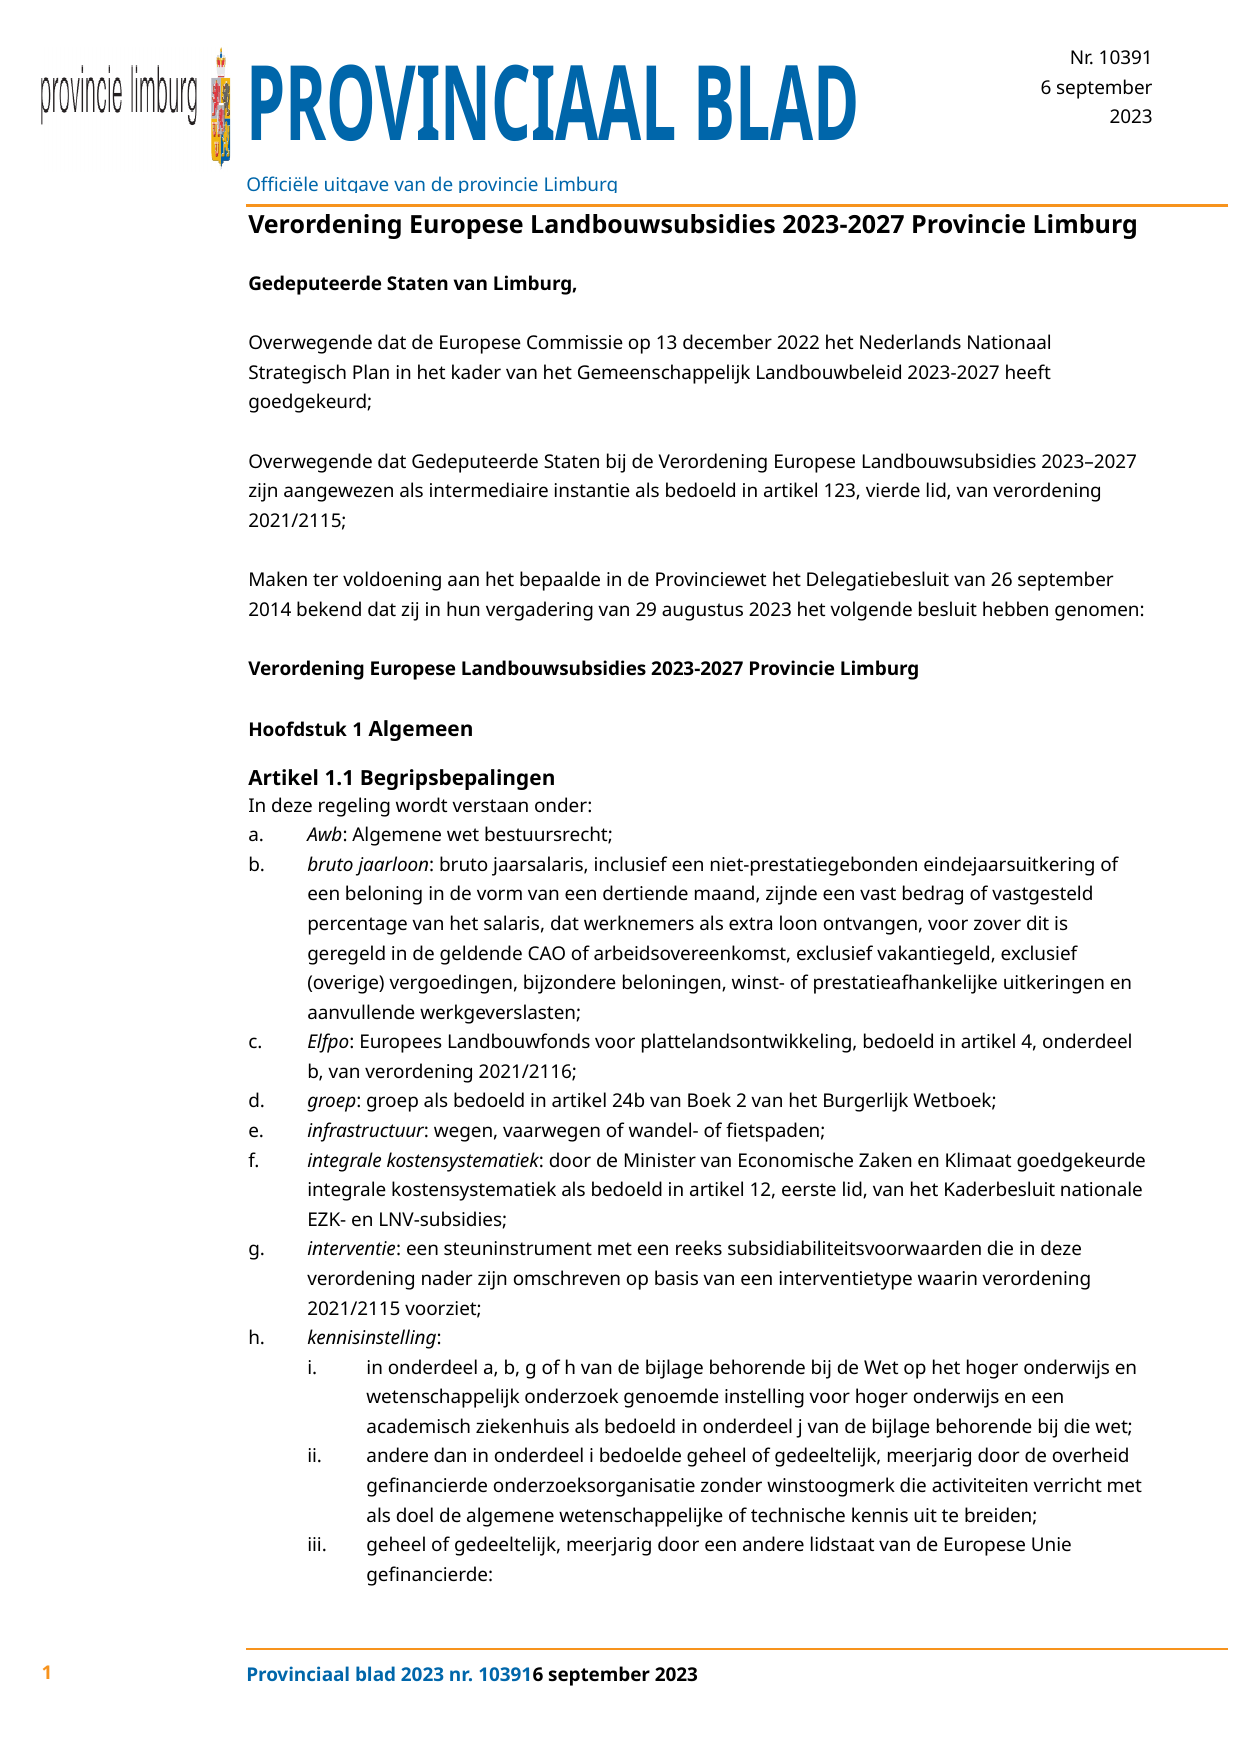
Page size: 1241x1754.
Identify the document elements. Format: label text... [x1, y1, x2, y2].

picture [41, 47, 231, 172]
list groep: groep als bedoeld in artikel 24b van Boek 2 van het Burgerlijk Wetboek; [248, 1088, 1152, 1113]
list geheel of gedeeltelijk, meerjarig door een andere lidstaat van de Europese Unie gefinancierde: [307, 1531, 1152, 1587]
list andere dan in onderdeel i bedoelde geheel of gedeeltelijk, meerjarig door de overheid gefinancierde onderzoeksorganisatie zonder winstoogmerk die activiteiten verricht met als doel de algemene wetenschappelijke of technische kennis uit te breiden; [307, 1443, 1152, 1527]
list in onderdeel a, b, g of h van de bijlage behorende bij de Wet op het hoger onderwijs en wetenschappelijk onderzoek genoemde instelling voor hoger onderwijs en een academisch ziekenhuis als bedoeld in onderdeel j van de bijlage behorende bij die wet; [307, 1354, 1152, 1439]
list interventie: een steuninstrument met een reeks subsidiabiliteitsvoorwaarden die in deze verordening nader zijn omschreven op basis van een interventietype waarin verordening 2021/2115 voorziet; [248, 1236, 1152, 1320]
text Hoofdstuk 1 Algemeen [248, 714, 1152, 742]
text Maken ter voldoening aan het bepaalde in de Provinciewet het Delegatiebesluit van 26 september 2014 bekend dat zij in hun vergadering van 29 augustus 2023 het volgende besluit hebben genomen: [248, 566, 1152, 621]
list Awb: Algemene wet bestuursrecht; [248, 821, 1152, 847]
text Verordening Europese Landbouwsubsidies 2023-2027 Provincie Limburg [248, 207, 1152, 241]
list infrastructuur: wegen, vaarwegen of wandel- of fietspaden; [248, 1117, 1152, 1143]
text Overwegende dat de Europese Commissie op 13 december 2022 het Nederlands Nationaal Strategisch Plan in het kader van het Gemeenschappelijk Landbouwbeleid 2023-2027 heeft goedgekeurd; [248, 329, 1152, 414]
text In deze regeling wordt verstaan onder: [248, 792, 1152, 817]
list Elfpo: Europees Landbouwfonds voor plattelandsontwikkeling, bedoeld in artikel 4, onderdeel b, van verordening 2021/2116; [248, 1028, 1152, 1084]
list kennisinstelling: [248, 1324, 1152, 1350]
list integrale kostensystematiek: door de Minister van Economische Zaken en Klimaat goedgekeurde integrale kostensystematiek als bedoeld in artikel 12, eerste lid, van het Kaderbesluit nationale EZK- en LNV-subsidies; [248, 1147, 1152, 1232]
text Artikel 1.1 Begripsbepalingen [248, 763, 1152, 792]
text Overwegende dat Gedeputeerde Staten bij de Verordening Europese Landbouwsubsidies 2023–2027 zijn aangewezen als intermediaire instantie als bedoeld in artikel 123, vierde lid, van verordening 2021/2115; [248, 448, 1152, 533]
text Gedeputeerde Staten van Limburg, [248, 270, 1152, 296]
list bruto jaarloon: bruto jaarsalaris, inclusief een niet-prestatiegebonden eindejaarsuitkering of een beloning in de vorm van een dertiende maand, zijnde een vast bedrag of vastgesteld percentage van het salaris, dat werknemers als extra loon ontvangen, voor zover dit is geregeld in de geldende CAO of arbeidsovereenkomst, exclusief vakantiegeld, exclusief (overige) vergoedingen, bijzondere beloningen, winst- of prestatieafhankelijke uitkeringen en aanvullende werkgeverslasten; [248, 851, 1152, 1024]
text Verordening Europese Landbouwsubsidies 2023-2027 Provincie Limburg [248, 655, 1152, 681]
